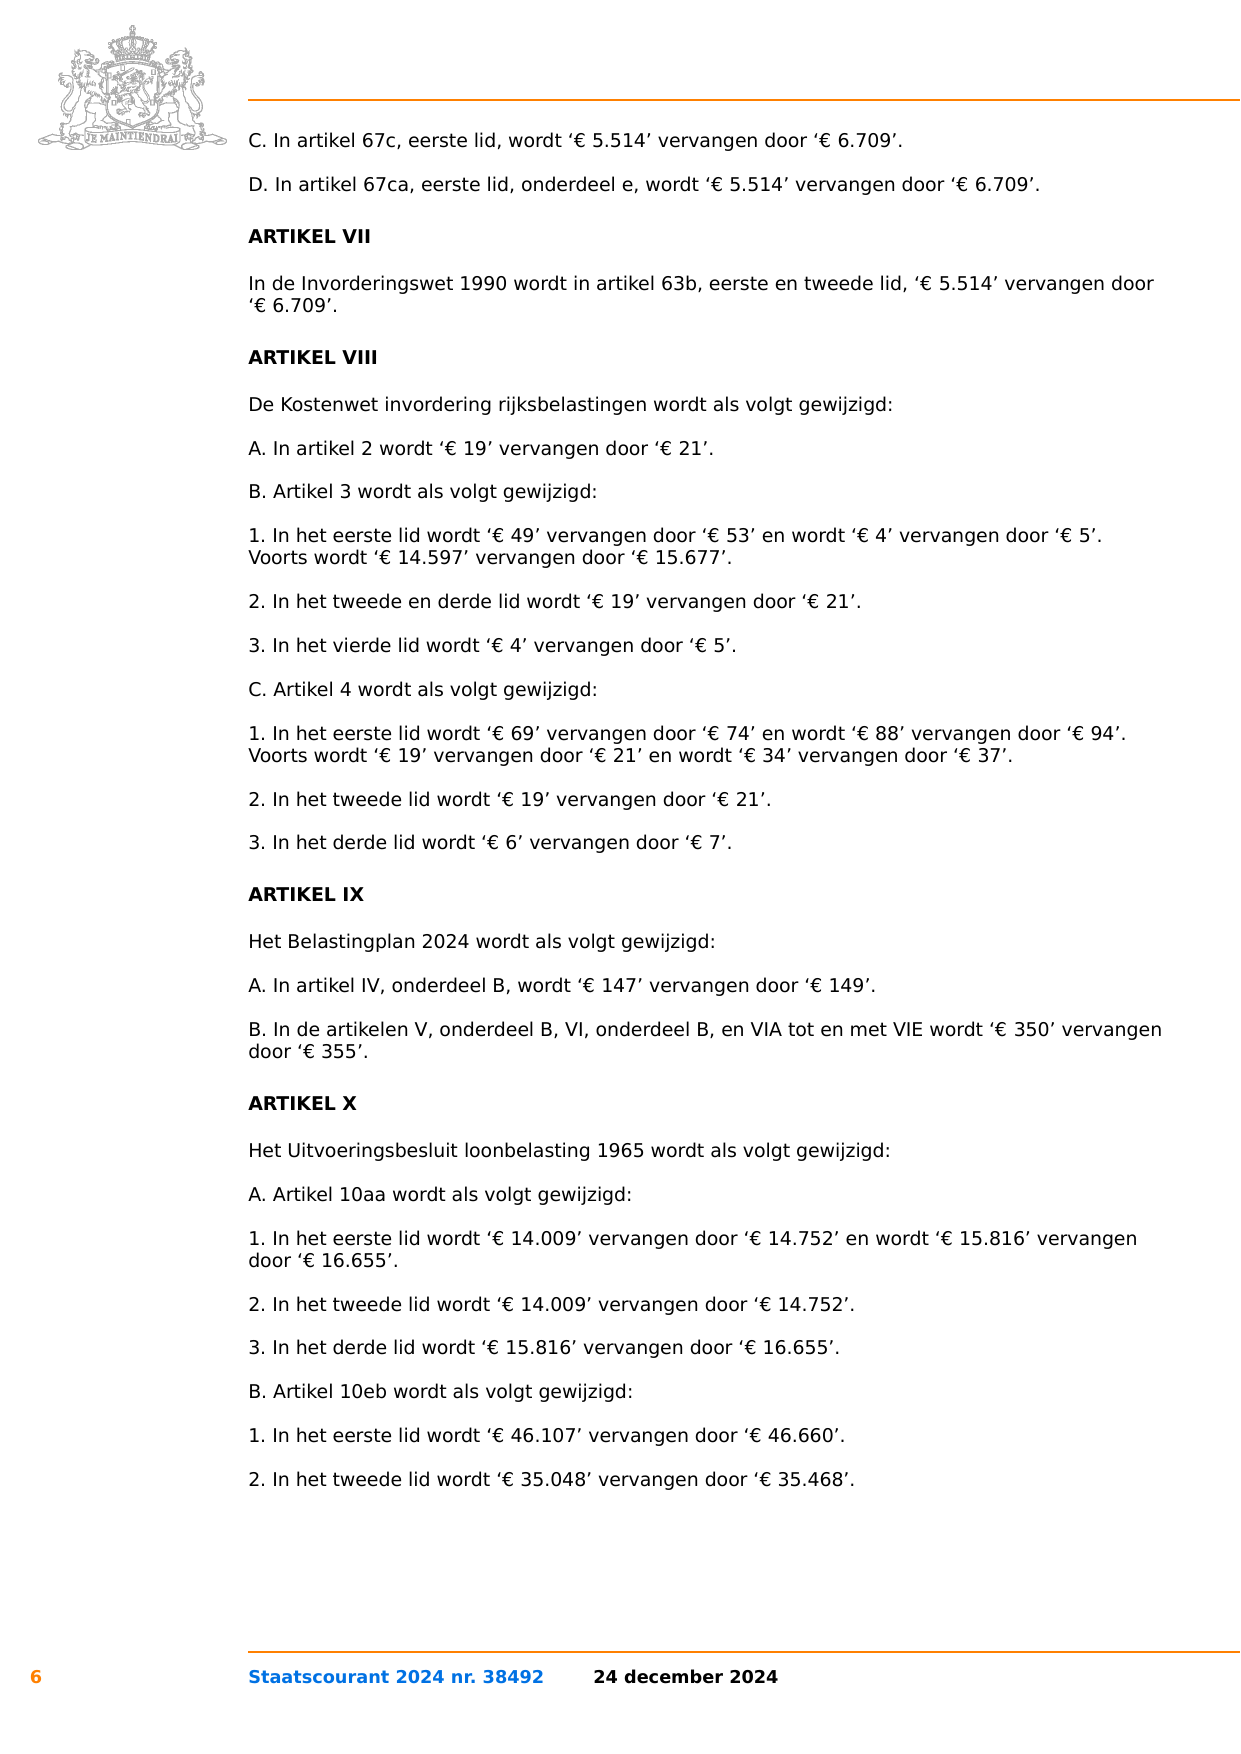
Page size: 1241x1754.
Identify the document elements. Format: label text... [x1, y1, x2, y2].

text 1. In het eerste lid wordt ‘€ 14.009’ vervangen door ‘€ 14.752’ en wordt ‘€ 15.816’ vervangen door ‘€ 16.655’. [248, 1228, 1163, 1272]
text B. In de artikelen V, onderdeel B, VI, onderdeel B, en VIA tot en met VIE wordt ‘€ 350’ vervangen door ‘€ 355’. [248, 1019, 1163, 1063]
text 2. In het tweede lid wordt ‘€ 14.009’ vervangen door ‘€ 14.752’. [248, 1293, 1163, 1315]
text A. Artikel 10aa wordt als volgt gewijzigd: [248, 1184, 1163, 1206]
text De Kostenwet invordering rijksbelastingen wordt als volgt gewijzigd: [248, 394, 1163, 416]
subtitle ARTIKEL VII [248, 226, 1163, 248]
text In de Invorderingswet 1990 wordt in artikel 63b, eerste en tweede lid, ‘€ 5.514’ vervangen door ‘€ 6.709’. [248, 273, 1163, 317]
subtitle ARTIKEL IX [248, 884, 1163, 906]
text 3. In het derde lid wordt ‘€ 15.816’ vervangen door ‘€ 16.655’. [248, 1337, 1163, 1359]
text 2. In het tweede lid wordt ‘€ 19’ vervangen door ‘€ 21’. [248, 788, 1163, 810]
text 3. In het vierde lid wordt ‘€ 4’ vervangen door ‘€ 5’. [248, 635, 1163, 657]
text B. Artikel 10eb wordt als volgt gewijzigd: [248, 1381, 1163, 1403]
subtitle ARTIKEL VIII [248, 347, 1163, 369]
text Het Belastingplan 2024 wordt als volgt gewijzigd: [248, 931, 1163, 953]
picture [38, 25, 227, 150]
text 2. In het tweede en derde lid wordt ‘€ 19’ vervangen door ‘€ 21’. [248, 591, 1163, 613]
text 1. In het eerste lid wordt ‘€ 69’ vervangen door ‘€ 74’ en wordt ‘€ 88’ vervangen door ‘€ 94’. Voorts wordt ‘€ 19’ vervangen door ‘€ 21’ en wordt ‘€ 34’ vervangen door ‘€ 37’. [248, 723, 1163, 767]
text 1. In het eerste lid wordt ‘€ 49’ vervangen door ‘€ 53’ en wordt ‘€ 4’ vervangen door ‘€ 5’. Voorts wordt ‘€ 14.597’ vervangen door ‘€ 15.677’. [248, 525, 1163, 569]
text 3. In het derde lid wordt ‘€ 6’ vervangen door ‘€ 7’. [248, 832, 1163, 854]
text D. In artikel 67ca, eerste lid, onderdeel e, wordt ‘€ 5.514’ vervangen door ‘€ 6.709’. [248, 174, 1163, 196]
subtitle ARTIKEL X [248, 1093, 1163, 1115]
text 2. In het tweede lid wordt ‘€ 35.048’ vervangen door ‘€ 35.468’. [248, 1469, 1163, 1491]
text Het Uitvoeringsbesluit loonbelasting 1965 wordt als volgt gewijzigd: [248, 1140, 1163, 1162]
text A. In artikel IV, onderdeel B, wordt ‘€ 147’ vervangen door ‘€ 149’. [248, 975, 1163, 997]
text A. In artikel 2 wordt ‘€ 19’ vervangen door ‘€ 21’. [248, 437, 1163, 459]
text C. Artikel 4 wordt als volgt gewijzigd: [248, 679, 1163, 701]
text B. Artikel 3 wordt als volgt gewijzigd: [248, 481, 1163, 503]
text 1. In het eerste lid wordt ‘€ 46.107’ vervangen door ‘€ 46.660’. [248, 1425, 1163, 1447]
text C. In artikel 67c, eerste lid, wordt ‘€ 5.514’ vervangen door ‘€ 6.709’. [248, 130, 1163, 152]
